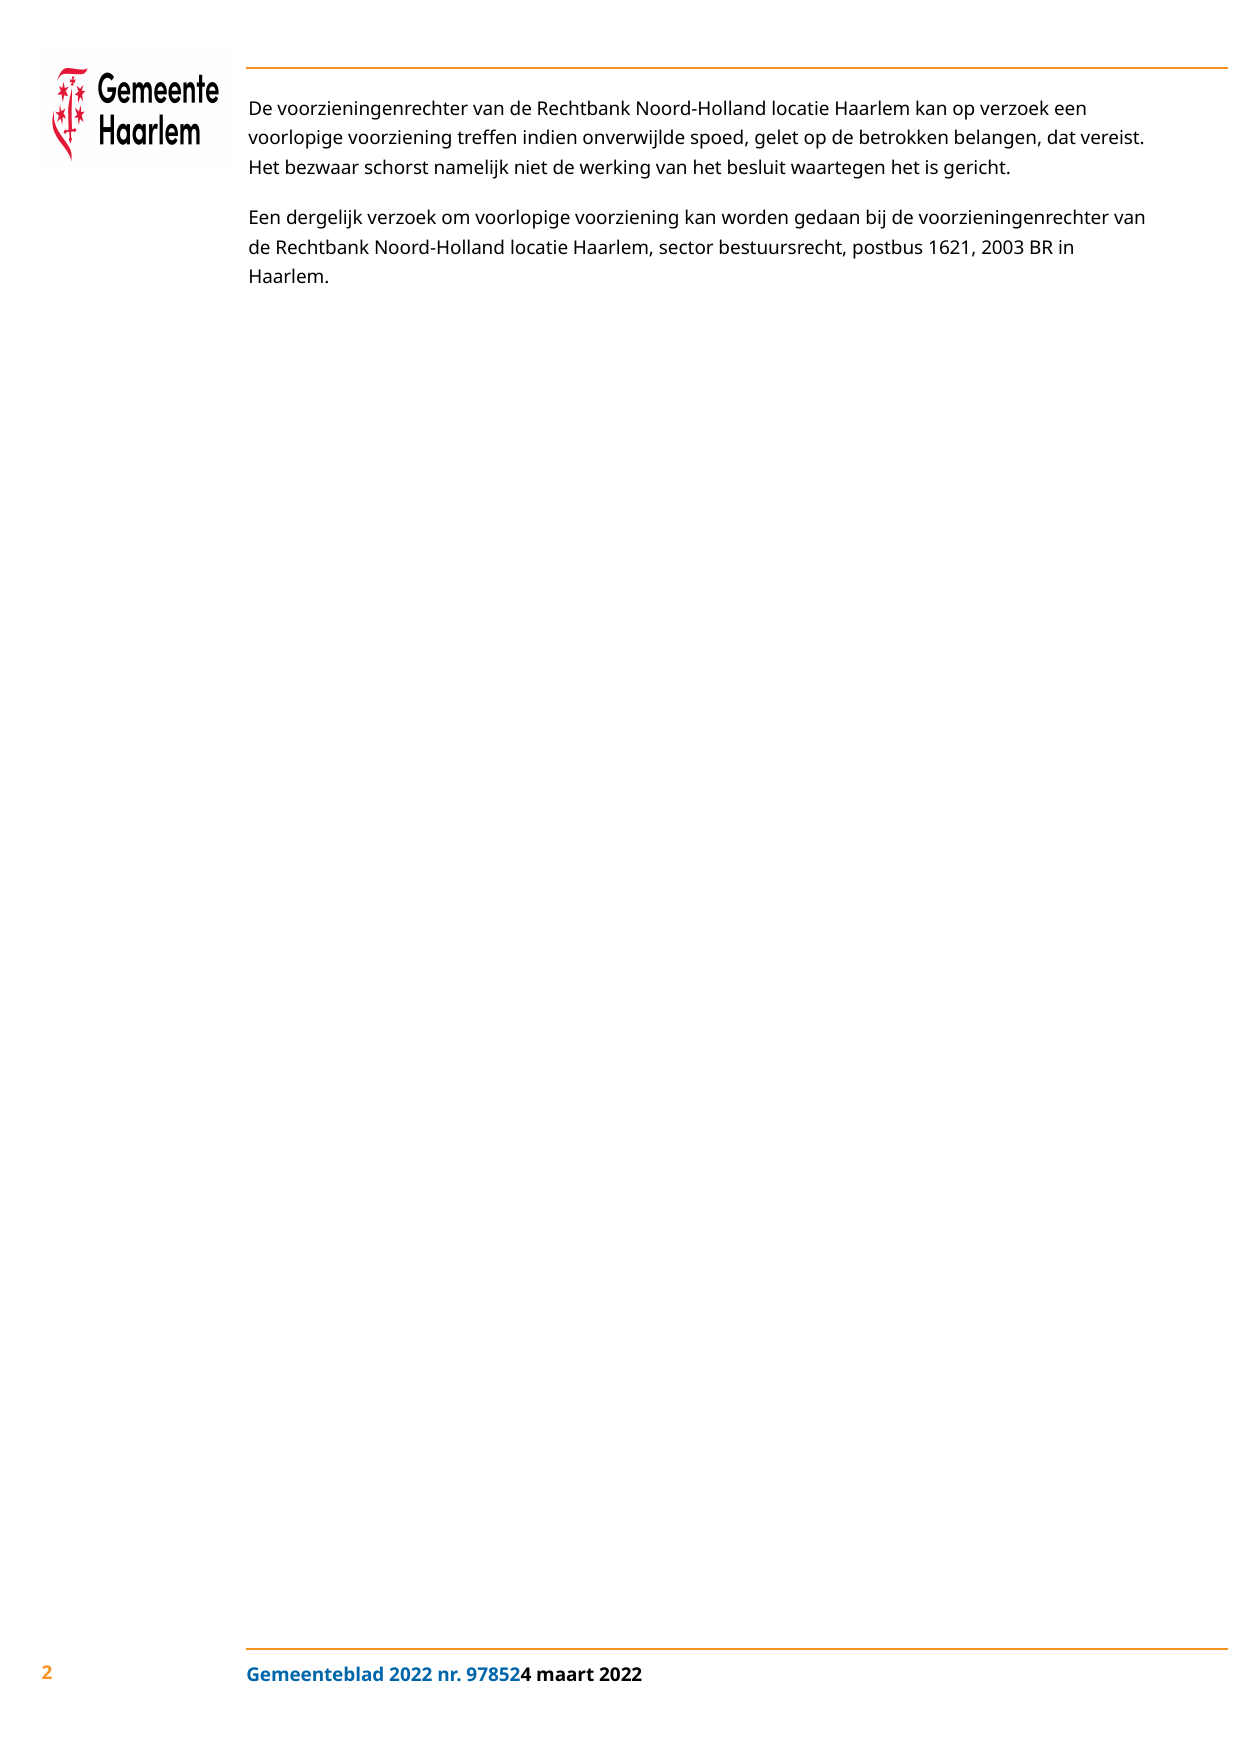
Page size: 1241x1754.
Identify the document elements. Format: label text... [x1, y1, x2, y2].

text Een dergelijk verzoek om voorlopige voorziening kan worden gedaan bij de voorzieningenrechter van de Rechtbank Noord-Holland locatie Haarlem, sector bestuursrecht, postbus 1621, 2003 BR in Haarlem. [248, 204, 1152, 289]
picture [41, 47, 231, 172]
text De voorzieningenrechter van de Rechtbank Noord-Holland locatie Haarlem kan op verzoek een voorlopige voorziening treffen indien onverwijlde spoed, gelet op de betrokken belangen, dat vereist. Het bezwaar schorst namelijk niet de werking van het besluit waartegen het is gericht. [248, 95, 1152, 180]
